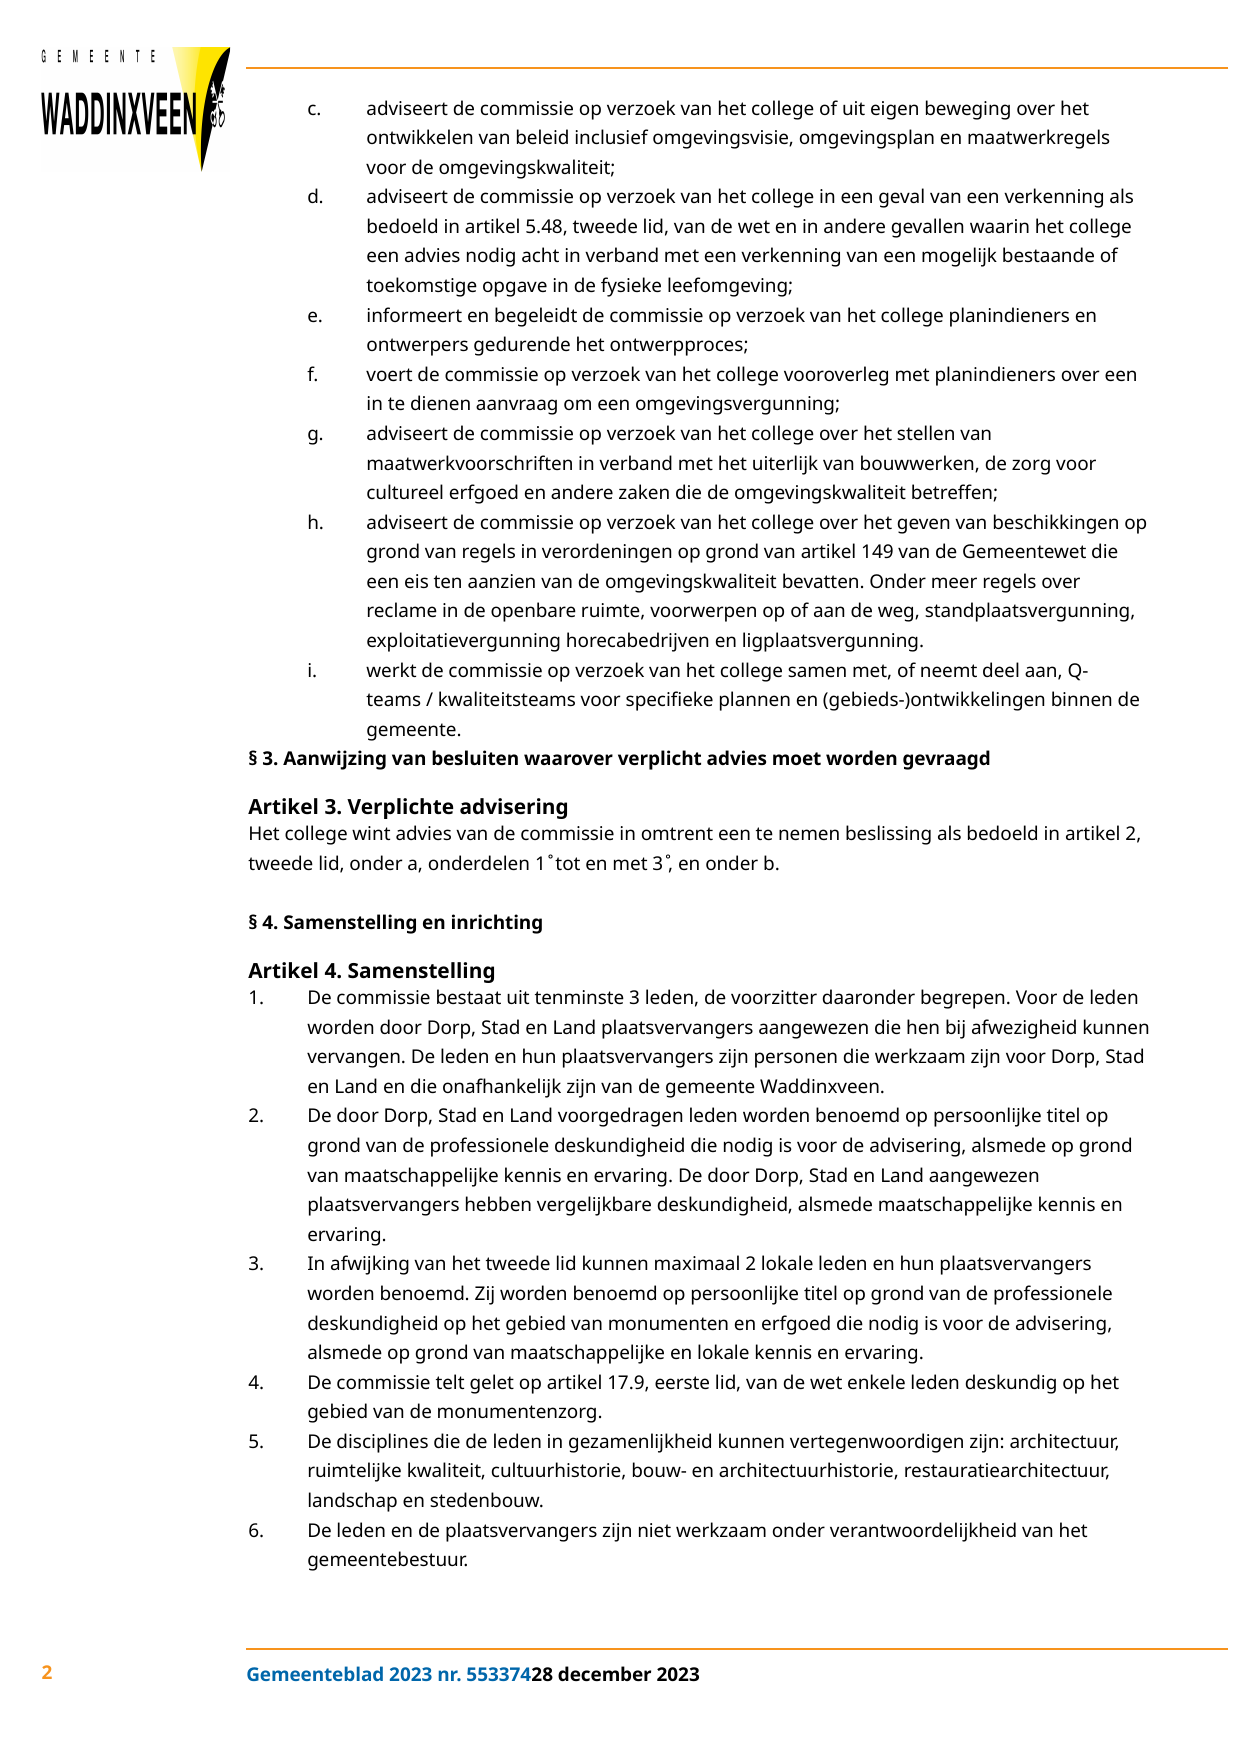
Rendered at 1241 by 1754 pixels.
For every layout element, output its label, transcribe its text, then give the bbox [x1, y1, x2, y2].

list In afwijking van het tweede lid kunnen maximaal 2 lokale leden en hun plaatsvervangers worden benoemd. Zij worden benoemd op persoonlijke titel op grond van de professionele deskundigheid op het gebied van monumenten en erfgoed die nodig is voor de advisering, alsmede op grond van maatschappelijke en lokale kennis en ervaring. [248, 1251, 1152, 1365]
list adviseert de commissie op verzoek van het college of uit eigen beweging over het ontwikkelen van beleid inclusief omgevingsvisie, omgevingsplan en maatwerkregels voor de omgevingskwaliteit; [307, 95, 1152, 180]
list De leden en de plaatsvervangers zijn niet werkzaam onder verantwoordelijkheid van het gemeentebestuur. [248, 1517, 1152, 1572]
list voert de commissie op verzoek van het college vooroverleg met planindieners over een in te dienen aanvraag om een omgevingsvergunning; [307, 361, 1152, 416]
list adviseert de commissie op verzoek van het college in een geval van een verkenning als bedoeld in artikel 5.48, tweede lid, van de wet en in andere gevallen waarin het college een advies nodig acht in verband met een verkenning van een mogelijk bestaande of toekomstige opgave in de fysieke leefomgeving; [307, 183, 1152, 298]
list adviseert de commissie op verzoek van het college over het stellen van maatwerkvoorschriften in verband met het uiterlijk van bouwwerken, de zorg voor cultureel erfgoed en andere zaken die de omgevingskwaliteit betreffen; [307, 420, 1152, 505]
text Artikel 3. Verplichte advisering [248, 792, 1152, 821]
list De commissie telt gelet op artikel 17.9, eerste lid, van de wet enkele leden deskundig op het gebied van de monumentenzorg. [248, 1369, 1152, 1424]
text Artikel 4. Samenstelling [248, 956, 1152, 984]
text § 3. Aanwijzing van besluiten waarover verplicht advies moet worden gevraagd [248, 746, 1152, 771]
text Het college wint advies van de commissie in omtrent een te nemen beslissing als bedoeld in artikel 2, tweede lid, onder a, onderdelen 1 ̊ tot en met 3 ̊, en onder b. [248, 821, 1152, 876]
list informeert en begeleidt de commissie op verzoek van het college planindieners en ontwerpers gedurende het ontwerpproces; [307, 302, 1152, 357]
list adviseert de commissie op verzoek van het college over het geven van beschikkingen op grond van regels in verordeningen op grond van artikel 149 van de Gemeentewet die een eis ten aanzien van de omgevingskwaliteit bevatten. Onder meer regels over reclame in de openbare ruimte, voorwerpen op of aan de weg, standplaatsvergunning, exploitatievergunning horecabedrijven en ligplaatsvergunning. [307, 509, 1152, 653]
list De disciplines die de leden in gezamenlijkheid kunnen vertegenwoordigen zijn: architectuur, ruimtelijke kwaliteit, cultuurhistorie, bouw- en architectuurhistorie, restauratiearchitectuur, landschap en stedenbouw. [248, 1428, 1152, 1513]
text § 4. Samenstelling en inrichting [248, 909, 1152, 935]
list werkt de commissie op verzoek van het college samen met, of neemt deel aan, Q-teams / kwaliteitsteams voor specifieke plannen en (gebieds-)ontwikkelingen binnen de gemeente. [307, 657, 1152, 742]
list De door Dorp, Stad en Land voorgedragen leden worden benoemd op persoonlijke titel op grond van de professionele deskundigheid die nodig is voor de advisering, alsmede op grond van maatschappelijke kennis en ervaring. De door Dorp, Stad en Land aangewezen plaatsvervangers hebben vergelijkbare deskundigheid, alsmede maatschappelijke kennis en ervaring. [248, 1103, 1152, 1247]
list De commissie bestaat uit tenminste 3 leden, de voorzitter daaronder begrepen. Voor de leden worden door Dorp, Stad en Land plaatsvervangers aangewezen die hen bij afwezigheid kunnen vervangen. De leden en hun plaatsvervangers zijn personen die werkzaam zijn voor Dorp, Stad en Land en die onafhankelijk zijn van de gemeente Waddinxveen. [248, 984, 1152, 1099]
picture [41, 47, 231, 172]
